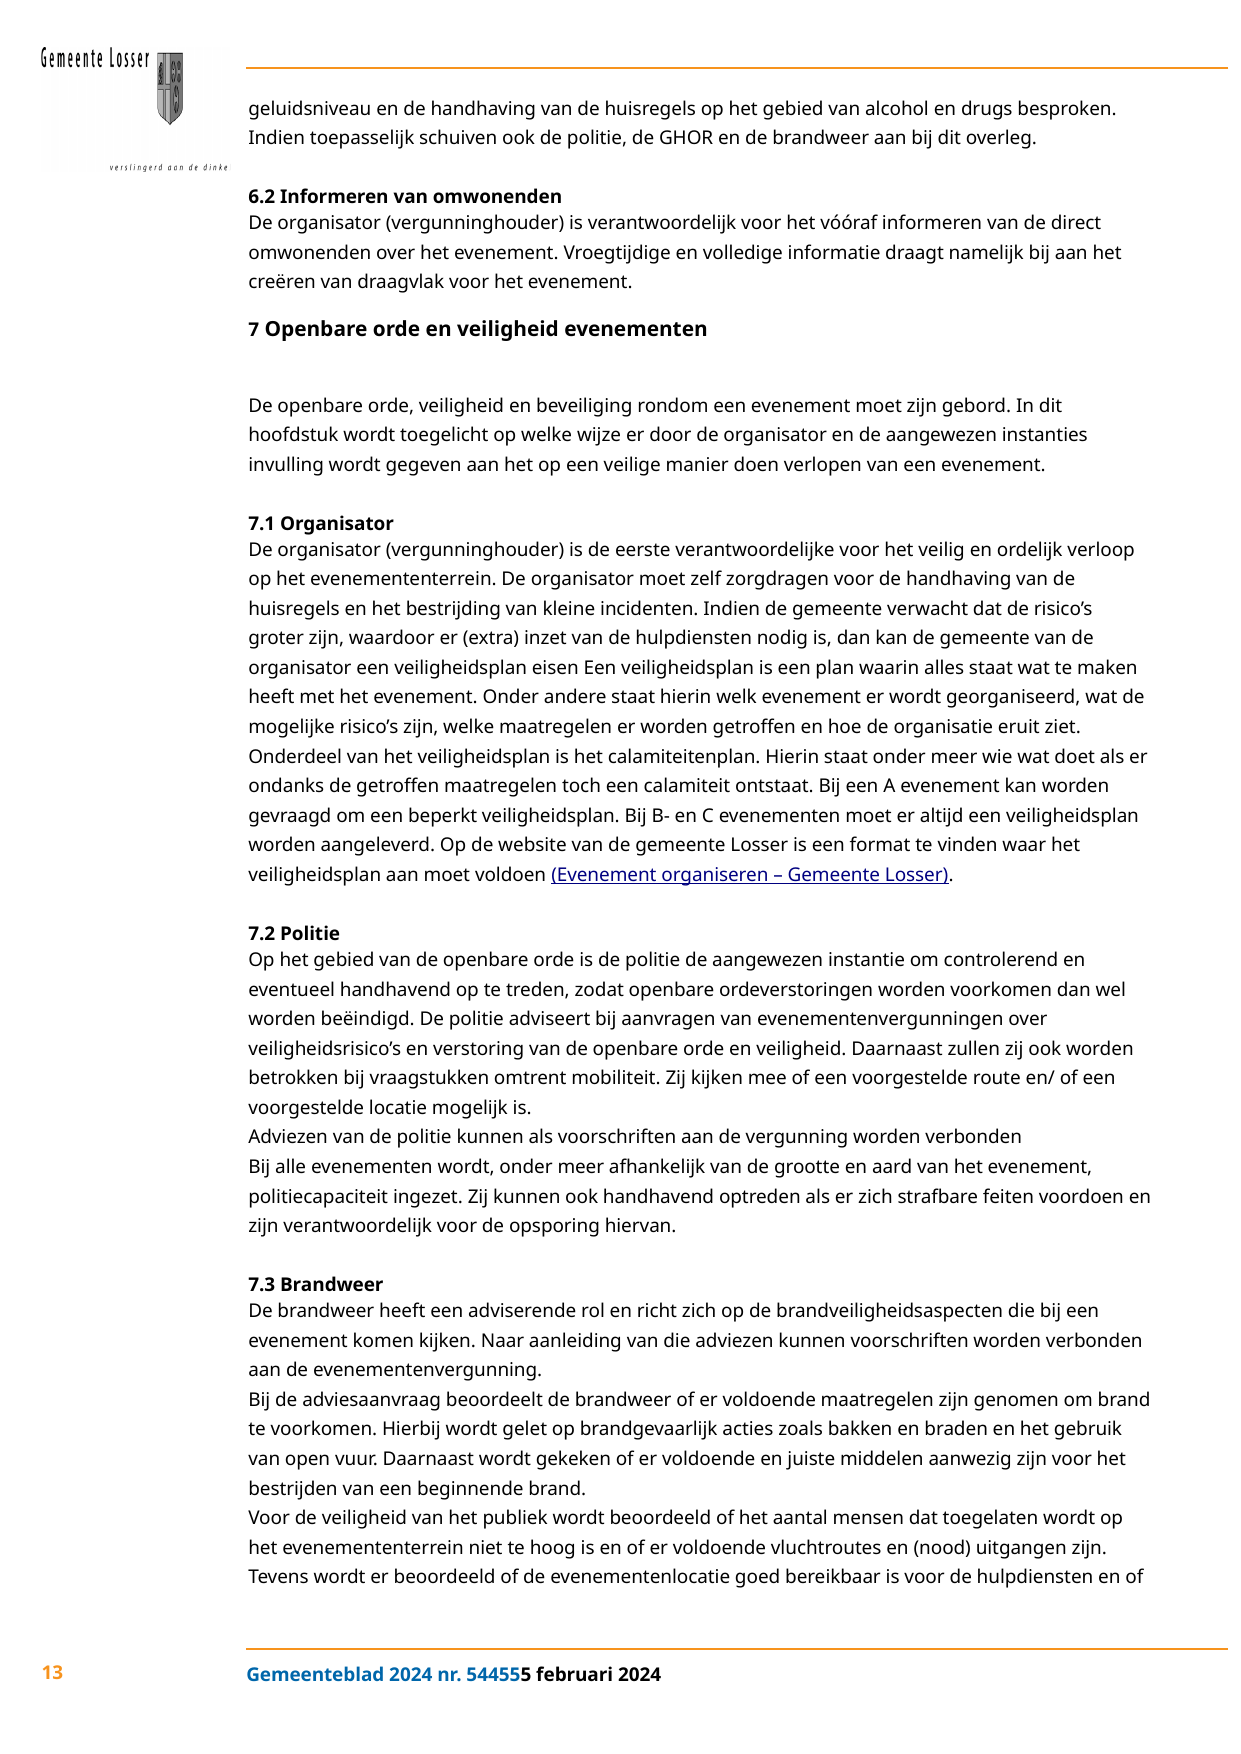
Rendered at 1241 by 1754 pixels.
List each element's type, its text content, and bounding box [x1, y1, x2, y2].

text Bij de adviesaanvraag beoordeelt de brandweer of er voldoende maatregelen zijn genomen om brand te voorkomen. Hierbij wordt gelet op brandgevaarlijk acties zoals bakken en braden en het gebruik van open vuur. Daarnaast wordt gekeken of er voldoende en juiste middelen aanwezig zijn voor het bestrijden van een beginnende brand. [248, 1386, 1152, 1501]
text Bij alle evenementen wordt, onder meer afhankelijk van de grootte en aard van het evenement, politiecapaciteit ingezet. Zij kunnen ook handhavend optreden als er zich strafbare feiten voordoen en zijn verantwoordelijk voor de opsporing hiervan. [248, 1153, 1152, 1238]
text 7 Openbare orde en veiligheid evenementen [248, 314, 1152, 342]
text 7.1 Organisator [248, 510, 1152, 536]
text De organisator (vergunninghouder) is de eerste verantwoordelijke voor het veilig en ordelijk verloop op het evenemententerrein. De organisator moet zelf zorgdragen voor de handhaving van de huisregels en het bestrijding van kleine incidenten. Indien de gemeente verwacht dat de risico’s groter zijn, waardoor er (extra) inzet van de hulpdiensten nodig is, dan kan de gemeente van de organisator een veiligheidsplan eisen Een veiligheidsplan is een plan waarin alles staat wat te maken heeft met het evenement. Onder andere staat hierin welk evenement er wordt georganiseerd, wat de mogelijke risico’s zijn, welke maatregelen er worden getroffen en hoe de organisatie eruit ziet. Onderdeel van het veiligheidsplan is het calamiteitenplan. Hierin staat onder meer wie wat doet als er ondanks de getroffen maatregelen toch een calamiteit ontstaat. Bij een A evenement kan worden gevraagd om een beperkt veiligheidsplan. Bij B- en C evenementen moet er altijd een veiligheidsplan worden aangeleverd. Op de website van de gemeente Losser is een format te vinden waar het veiligheidsplan aan moet voldoen (Evenement organiseren – Gemeente Losser). [248, 536, 1152, 887]
text Voor de veiligheid van het publiek wordt beoordeeld of het aantal mensen dat toegelaten wordt op het evenemententerrein niet te hoog is en of er voldoende vluchtroutes en (nood) uitgangen zijn. Tevens wordt er beoordeeld of de evenementenlocatie goed bereikbaar is voor de hulpdiensten en of [248, 1504, 1152, 1589]
text 7.3 Brandweer [248, 1272, 1152, 1297]
text 7.2 Politie [248, 920, 1152, 946]
text Op het gebied van de openbare orde is de politie de aangewezen instantie om controlerend en eventueel handhavend op te treden, zodat openbare ordeverstoringen worden voorkomen dan wel worden beëindigd. De politie adviseert bij aanvragen van evenementenvergunningen over veiligheidsrisico’s en verstoring van de openbare orde en veiligheid. Daarnaast zullen zij ook worden betrokken bij vraagstukken omtrent mobiliteit. Zij kijken mee of een voorgestelde route en/ of een voorgestelde locatie mogelijk is. [248, 946, 1152, 1120]
text 6.2 Informeren van omwonenden [248, 183, 1152, 209]
picture [41, 47, 231, 172]
text De brandweer heeft een adviserende rol en richt zich op de brandveiligheidsaspecten die bij een evenement komen kijken. Naar aanleiding van die adviezen kunnen voorschriften worden verbonden aan de evenementenvergunning. [248, 1297, 1152, 1382]
text De openbare orde, veiligheid en beveiliging rondom een evenement moet zijn gebord. In dit hoofdstuk wordt toegelicht op welke wijze er door de organisator en de aangewezen instanties invulling wordt gegeven aan het op een veilige manier doen verlopen van een evenement. [248, 392, 1152, 477]
text geluidsniveau en de handhaving van de huisregels op het gebied van alcohol en drugs besproken. Indien toepasselijk schuiven ook de politie, de GHOR en de brandweer aan bij dit overleg. [248, 95, 1152, 150]
text Adviezen van de politie kunnen als voorschriften aan de vergunning worden verbonden [248, 1124, 1152, 1149]
text De organisator (vergunninghouder) is verantwoordelijk voor het vóóraf informeren van de direct omwonenden over het evenement. Vroegtijdige en volledige informatie draagt namelijk bij aan het creëren van draagvlak voor het evenement. [248, 209, 1152, 294]
